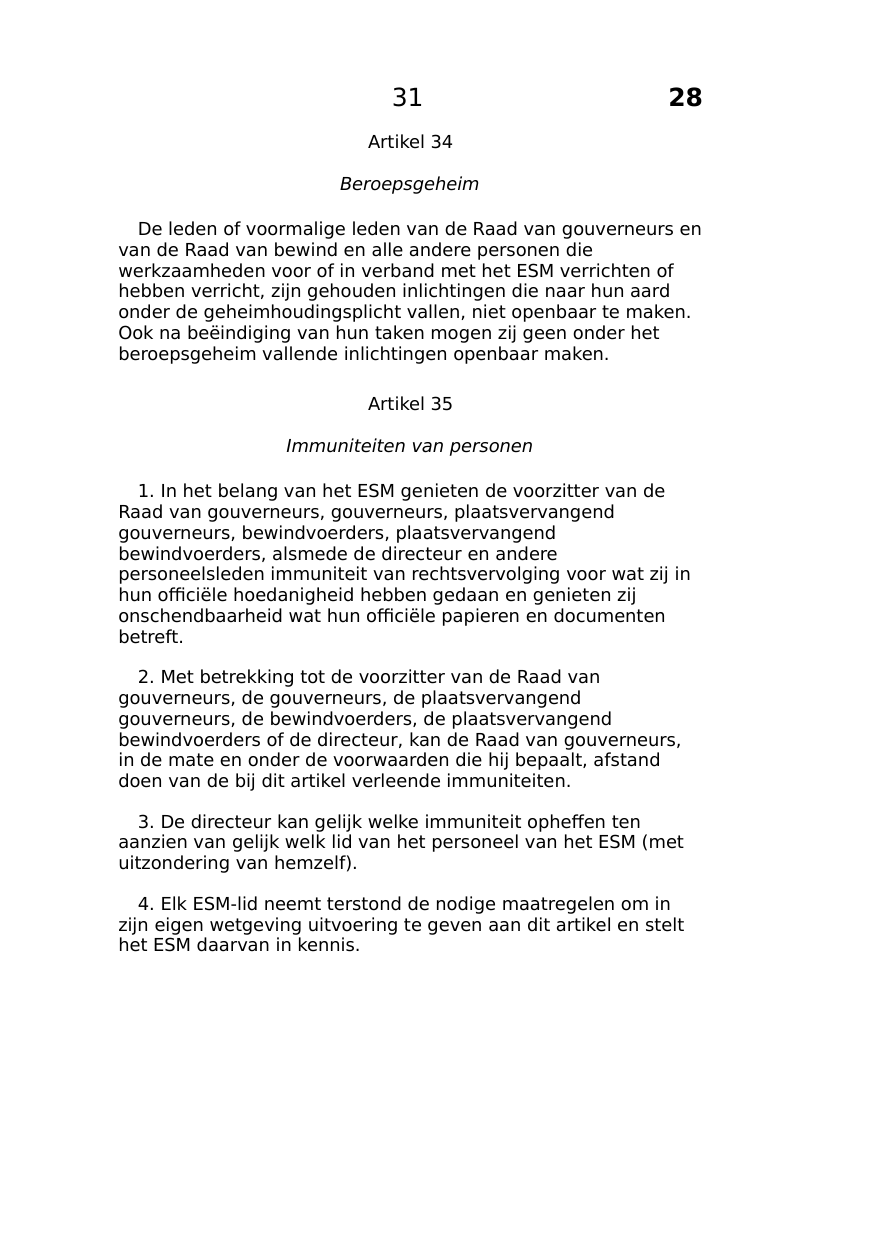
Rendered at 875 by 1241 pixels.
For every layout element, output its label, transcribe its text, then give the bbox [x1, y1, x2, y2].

subtitle Artikel 35 Immuniteiten van personen [118, 394, 703, 456]
text 4. Elk ESM-lid neemt terstond de nodige maatregelen om in zijn eigen wetgeving uitvoering te geven aan dit artikel en stelt het ESM daarvan in kennis. [118, 894, 703, 956]
text 1. In het belang van het ESM genieten de voorzitter van de Raad van gouverneurs, gouverneurs, plaatsvervangend gouverneurs, bewindvoerders, plaatsvervangend bewindvoerders, alsmede de directeur en andere personeelsleden immuniteit van rechtsvervolging voor wat zij in hun officiële hoedanigheid hebben gedaan en genieten zij onschendbaarheid wat hun officiële papieren en documenten betreft. [118, 481, 703, 647]
text 2. Met betrekking tot de voorzitter van de Raad van gouverneurs, de gouverneurs, de plaatsvervangend gouverneurs, de bewindvoerders, de plaatsvervangend bewindvoerders of de directeur, kan de Raad van gouverneurs, in de mate en onder de voorwaarden die hij bepaalt, afstand doen van de bij dit artikel verleende immuniteiten. [118, 667, 703, 792]
text 3. De directeur kan gelijk welke immuniteit opheffen ten aanzien van gelijk welk lid van het personeel van het ESM (met uitzondering van hemzelf). [118, 812, 703, 874]
subtitle Artikel 34 Beroepsgeheim [118, 132, 703, 194]
text De leden of voormalige leden van de Raad van gouverneurs en van de Raad van bewind en alle andere personen die werkzaamheden voor of in verband met het ESM verrichten of hebben verricht, zijn gehouden inlichtingen die naar hun aard onder de geheimhoudingsplicht vallen, niet openbaar te maken. Ook na beëindiging van hun taken mogen zij geen onder het beroepsgeheim vallende inlichtingen openbaar maken. [118, 219, 703, 364]
